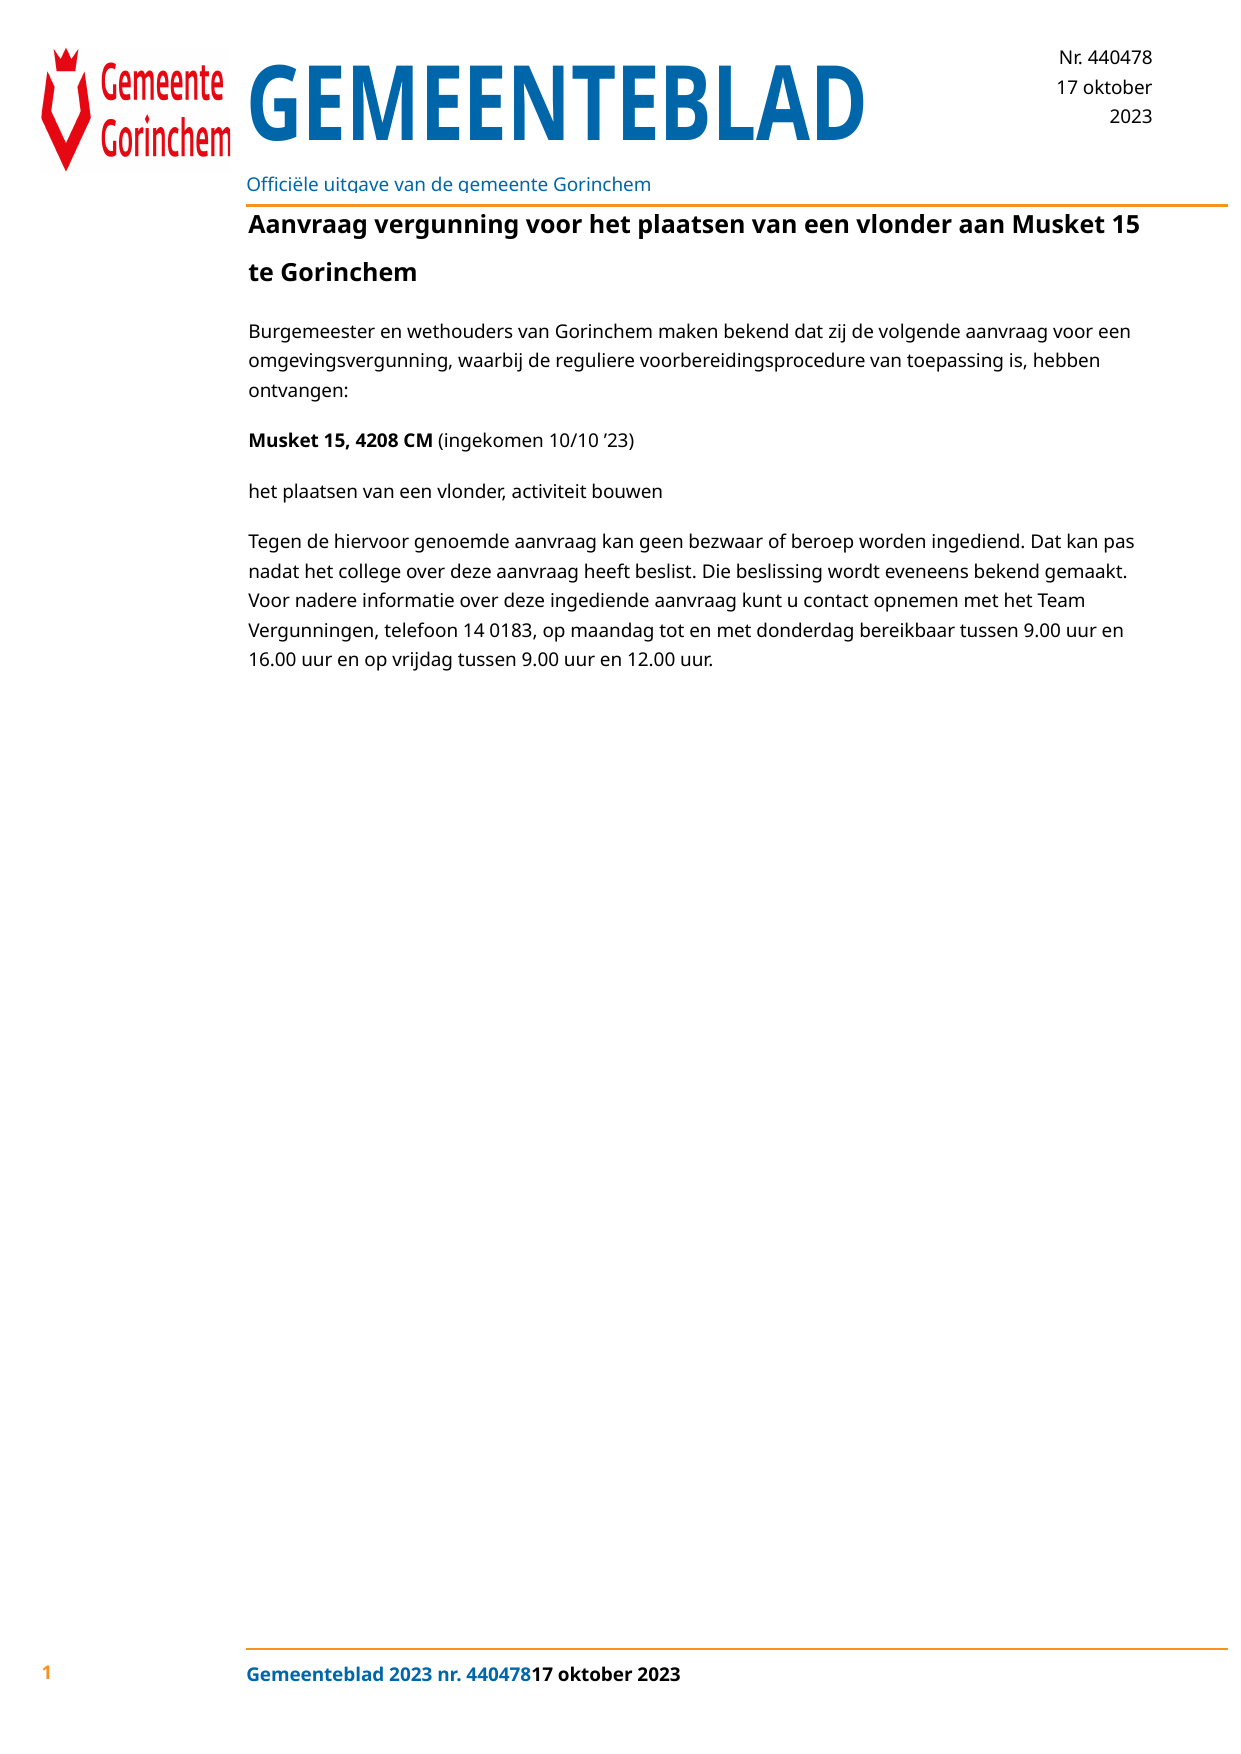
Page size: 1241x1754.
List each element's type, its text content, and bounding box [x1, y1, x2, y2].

text Burgemeester en wethouders van Gorinchem maken bekend dat zij de volgende aanvraag voor een omgevingsvergunning, waarbij de reguliere voorbereidingsprocedure van toepassing is, hebben ontvangen: [248, 318, 1152, 403]
text het plaatsen van een vlonder, activiteit bouwen [248, 478, 1152, 504]
text Musket 15, 4208 CM (ingekomen 10/10 ’23) [248, 427, 1152, 453]
text Aanvraag vergunning voor het plaatsen van een vlonder aan Musket 15 te Gorinchem [248, 207, 1152, 288]
picture [41, 47, 231, 172]
text Tegen de hiervoor genoemde aanvraag kan geen bezwaar of beroep worden ingediend. Dat kan pas nadat het college over deze aanvraag heeft beslist. Die beslissing wordt eveneens bekend gemaakt. Voor nadere informatie over deze ingediende aanvraag kunt u contact opnemen met het Team Vergunningen, telefoon 14 0183, op maandag tot en met donderdag bereikbaar tussen 9.00 uur en 16.00 uur en op vrijdag tussen 9.00 uur en 12.00 uur. [248, 528, 1152, 672]
